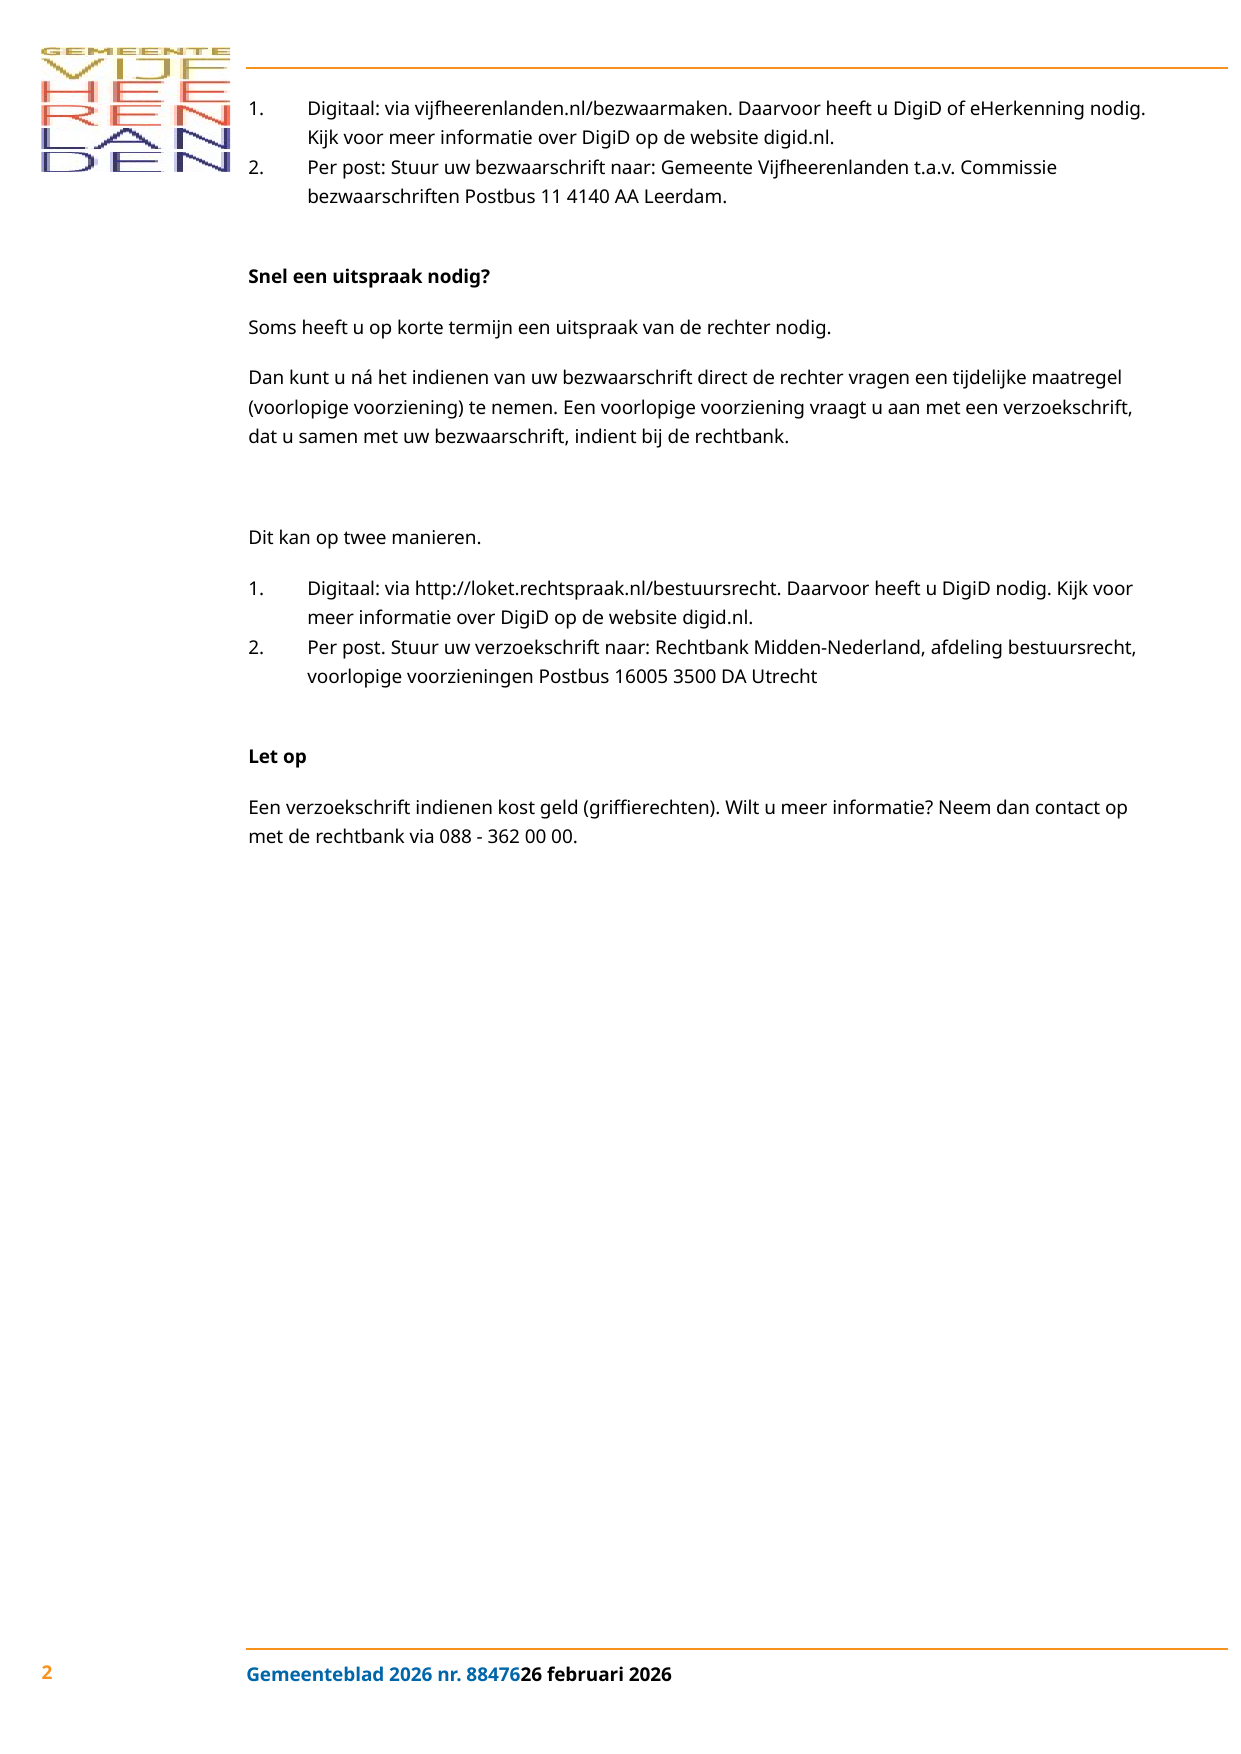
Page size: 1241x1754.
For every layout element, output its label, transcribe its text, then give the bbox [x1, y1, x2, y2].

text Snel een uitspraak nodig? [248, 263, 1152, 289]
text Soms heeft u op korte termijn een uitspraak van de rechter nodig. [248, 314, 1152, 340]
list Digitaal: via vijfheerenlanden.nl/bezwaarmaken. Daarvoor heeft u DigiD of eHerkenning nodig. Kijk voor meer informatie over DigiD op de website digid.nl. [248, 95, 1152, 150]
text Dan kunt u ná het indienen van uw bezwaarschrift direct de rechter vragen een tijdelijke maatregel (voorlopige voorziening) te nemen. Een voorlopige voorziening vraagt u aan met een verzoekschrift, dat u samen met uw bezwaarschrift, indient bij de rechtbank. [248, 364, 1152, 449]
list Per post. Stuur uw verzoekschrift naar: Rechtbank Midden-Nederland, afdeling bestuursrecht, voorlopige voorzieningen Postbus 16005 3500 DA Utrecht [248, 634, 1152, 689]
list Per post: Stuur uw bezwaarschrift naar: Gemeente Vijfheerenlanden t.a.v. Commissie bezwaarschriften Postbus 11 4140 AA Leerdam. [248, 154, 1152, 209]
text Let op [248, 743, 1152, 769]
list Digitaal: via http://loket.rechtspraak.nl/bestuursrecht. Daarvoor heeft u DigiD nodig. Kijk voor meer informatie over DigiD op de website digid.nl. [248, 575, 1152, 630]
text Dit kan op twee manieren. [248, 524, 1152, 550]
text Een verzoekschrift indienen kost geld (griffierechten). Wilt u meer informatie? Neem dan contact op met de rechtbank via 088 - 362 00 00. [248, 794, 1152, 849]
picture [41, 47, 231, 172]
